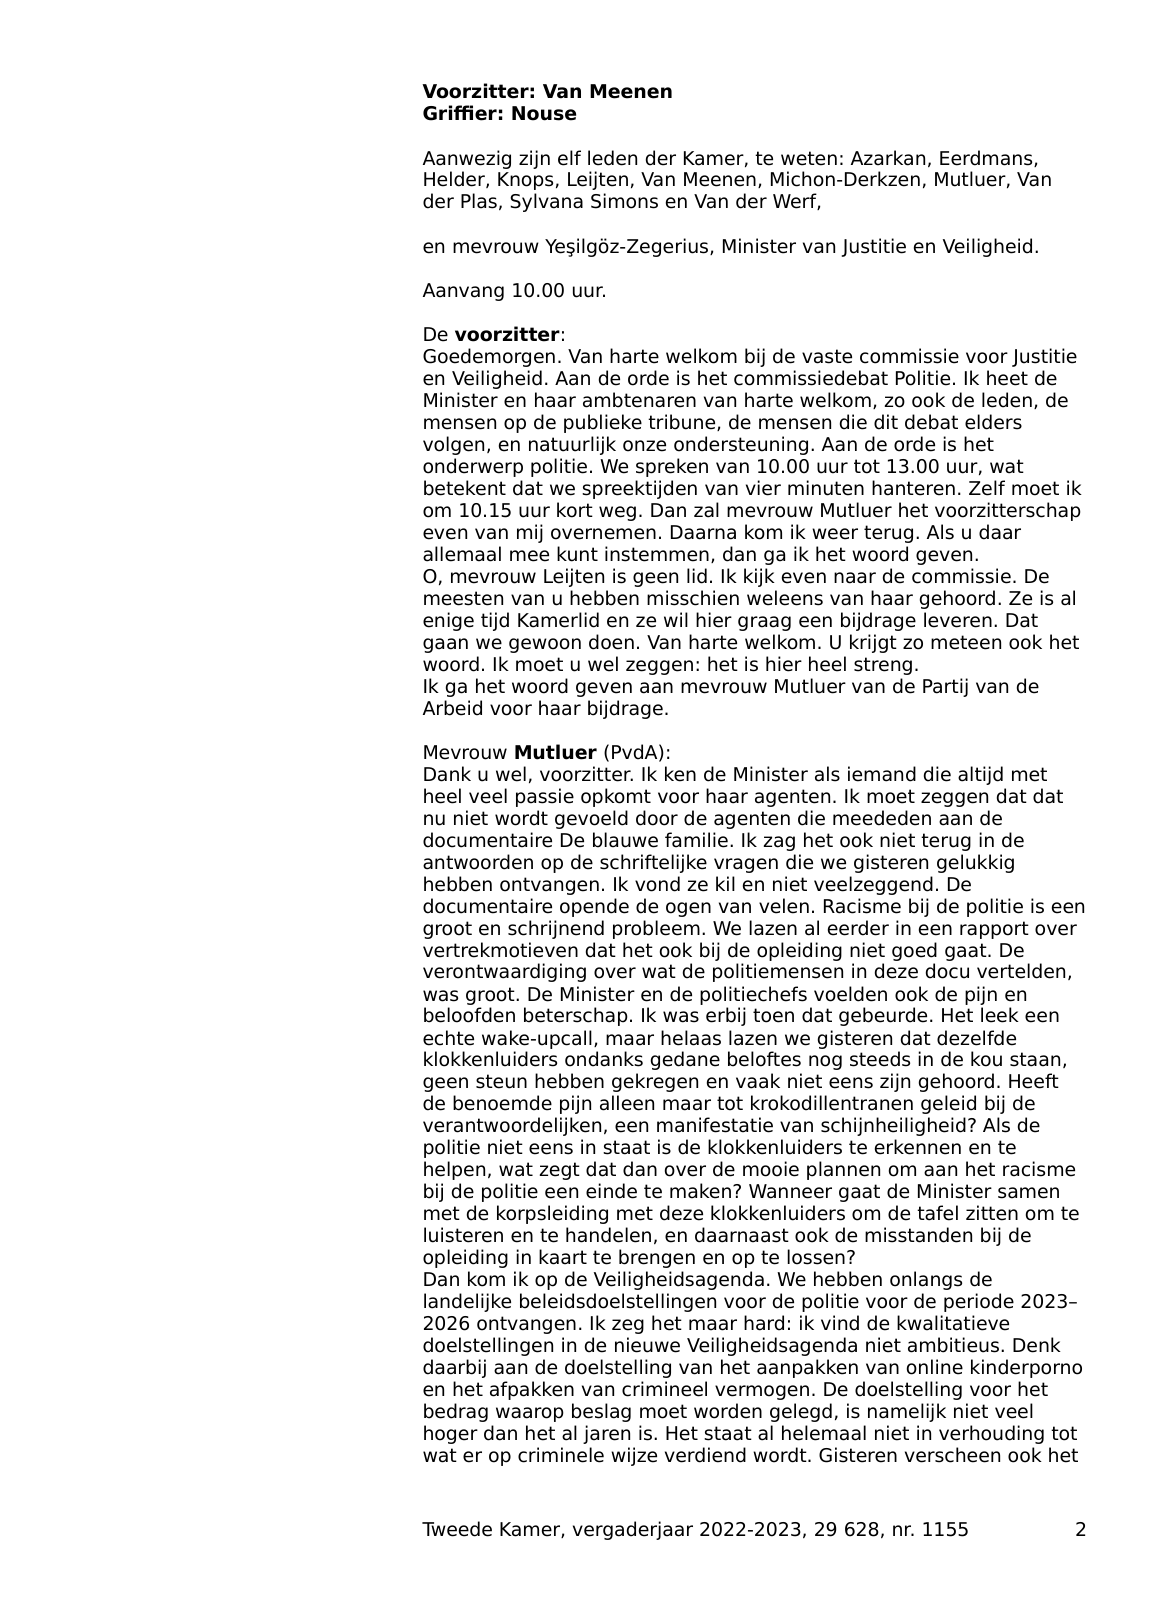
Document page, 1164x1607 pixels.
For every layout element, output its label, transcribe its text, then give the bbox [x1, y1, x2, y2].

text Griffier: Nouse [422, 103, 1087, 125]
text De voorzitter: [422, 324, 1087, 346]
text Dank u wel, voorzitter. Ik ken de Minister als iemand die altijd met heel veel passie opkomt voor haar agenten. Ik moet zeggen dat dat nu niet wordt gevoeld door de agenten die meededen aan de documentaire De blauwe familie. Ik zag het ook niet terug in de antwoorden op de schriftelijke vragen die we gisteren gelukkig hebben ontvangen. Ik vond ze kil en niet veelzeggend. De documentaire opende de ogen van velen. Racisme bij de politie is een groot en schrijnend probleem. We lazen al eerder in een rapport over vertrekmotieven dat het ook bij de opleiding niet goed gaat. De verontwaardiging over wat de politiemensen in deze docu vertelden, was groot. De Minister en de politiechefs voelden ook de pijn en beloofden beterschap. Ik was erbij toen dat gebeurde. Het leek een echte wake-upcall, maar helaas lazen we gisteren dat dezelfde klokkenluiders ondanks gedane beloftes nog steeds in de kou staan, geen steun hebben gekregen en vaak niet eens zijn gehoord. Heeft de benoemde pijn alleen maar tot krokodillentranen geleid bij de verantwoordelijken, een manifestatie van schijnheiligheid? Als de politie niet eens in staat is de klokkenluiders te erkennen en te helpen, wat zegt dat dan over de mooie plannen om aan het racisme bij de politie een einde te maken? Wanneer gaat de Minister samen met de korpsleiding met deze klokkenluiders om de tafel zitten om te luisteren en te handelen, en daarnaast ook de misstanden bij de opleiding in kaart te brengen en op te lossen? [422, 764, 1087, 1269]
text O, mevrouw Leijten is geen lid. Ik kijk even naar de commissie. De meesten van u hebben misschien weleens van haar gehoord. Ze is al enige tijd Kamerlid en ze wil hier graag een bijdrage leveren. Dat gaan we gewoon doen. Van harte welkom. U krijgt zo meteen ook het woord. Ik moet u wel zeggen: het is hier heel streng. [422, 566, 1087, 676]
text Ik ga het woord geven aan mevrouw Mutluer van de Partij van de Arbeid voor haar bijdrage. [422, 676, 1087, 719]
text Mevrouw Mutluer (PvdA): [422, 742, 1087, 764]
text Aanvang 10.00 uur. [422, 280, 1087, 302]
text en mevrouw Yeşilgöz-Zegerius, Minister van Justitie en Veiligheid. [422, 236, 1087, 257]
text Dan kom ik op de Veiligheidsagenda. We hebben onlangs de landelijke beleidsdoelstellingen voor de politie voor de periode 2023–2026 ontvangen. Ik zeg het maar hard: ik vind de kwalitatieve doelstellingen in de nieuwe Veiligheidsagenda niet ambitieus. Denk daarbij aan de doelstelling van het aanpakken van online kinderporno en het afpakken van crimineel vermogen. De doelstelling voor het bedrag waarop beslag moet worden gelegd, is namelijk niet veel hoger dan het al jaren is. Het staat al helemaal niet in verhouding tot wat er op criminele wijze verdiend wordt. Gisteren verscheen ook het [422, 1269, 1087, 1467]
text Voorzitter: Van Meenen [422, 81, 1087, 103]
text Aanwezig zijn elf leden der Kamer, te weten: Azarkan, Eerdmans, Helder, Knops, Leijten, Van Meenen, Michon-Derkzen, Mutluer, Van der Plas, Sylvana Simons en Van der Werf, [422, 147, 1087, 213]
text Goedemorgen. Van harte welkom bij de vaste commissie voor Justitie en Veiligheid. Aan de orde is het commissiedebat Politie. Ik heet de Minister en haar ambtenaren van harte welkom, zo ook de leden, de mensen op de publieke tribune, de mensen die dit debat elders volgen, en natuurlijk onze ondersteuning. Aan de orde is het onderwerp politie. We spreken van 10.00 uur tot 13.00 uur, wat betekent dat we spreektijden van vier minuten hanteren. Zelf moet ik om 10.15 uur kort weg. Dan zal mevrouw Mutluer het voorzitterschap even van mij overnemen. Daarna kom ik weer terug. Als u daar allemaal mee kunt instemmen, dan ga ik het woord geven. [422, 346, 1087, 566]
